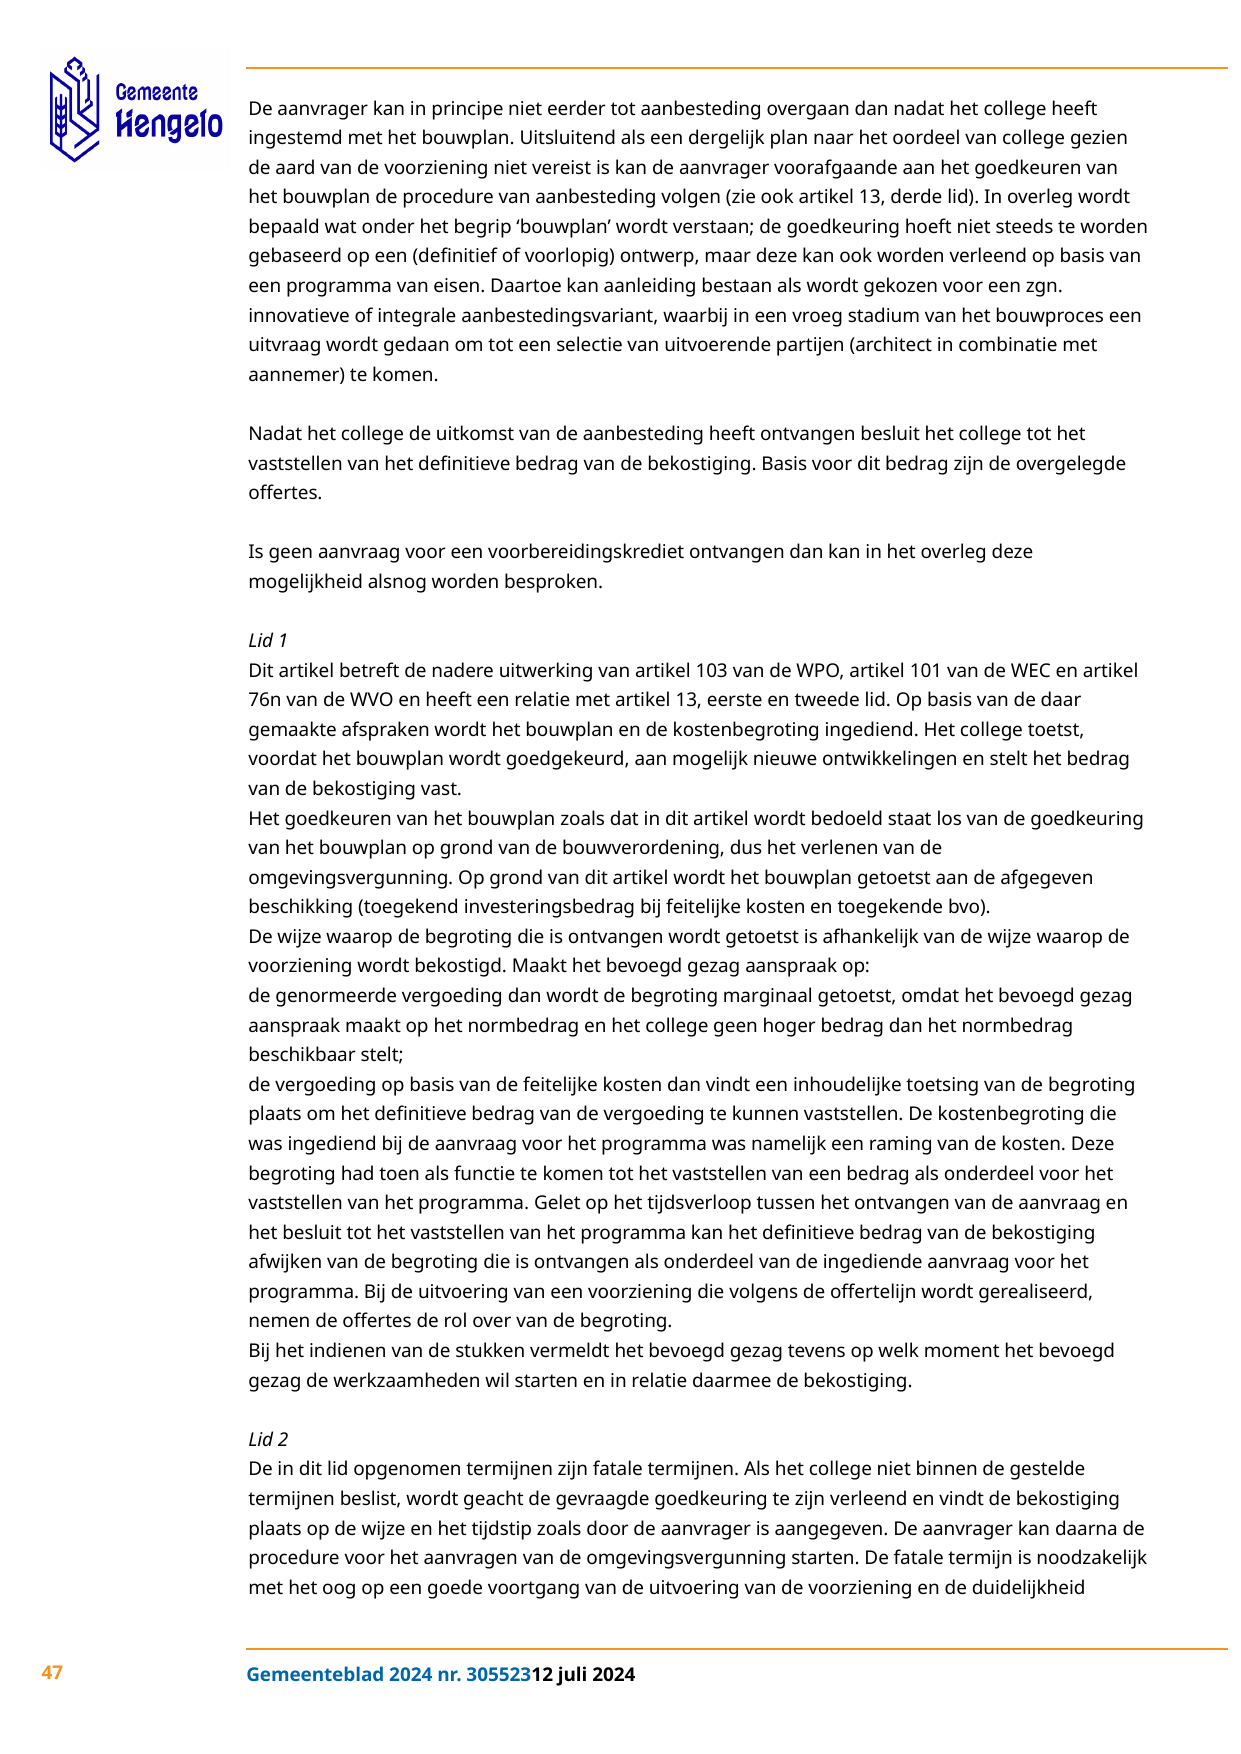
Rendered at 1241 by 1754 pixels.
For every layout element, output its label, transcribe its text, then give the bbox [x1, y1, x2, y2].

text de genormeerde vergoeding dan wordt de begroting marginaal getoetst, omdat het bevoegd gezag aanspraak maakt op het normbedrag en het college geen hoger bedrag dan het normbedrag beschikbaar stelt; [248, 982, 1152, 1067]
text De aanvrager kan in principe niet eerder tot aanbesteding overgaan dan nadat het college heeft ingestemd met het bouwplan. Uitsluitend als een dergelijk plan naar het oordeel van college gezien de aard van de voorziening niet vereist is kan de aanvrager voorafgaande aan het goedkeuren van het bouwplan de procedure van aanbesteding volgen (zie ook artikel 13, derde lid). In overleg wordt bepaald wat onder het begrip ‘bouwplan’ wordt verstaan; de goedkeuring hoeft niet steeds te worden gebaseerd op een (definitief of voorlopig) ontwerp, maar deze kan ook worden verleend op basis van een programma van eisen. Daartoe kan aanleiding bestaan als wordt gekozen voor een zgn. innovatieve of integrale aanbestedingsvariant, waarbij in een vroeg stadium van het bouwproces een uitvraag wordt gedaan om tot een selectie van uitvoerende partijen (architect in combinatie met aannemer) te komen. [248, 95, 1152, 387]
text Het goedkeuren van het bouwplan zoals dat in dit artikel wordt bedoeld staat los van de goedkeuring van het bouwplan op grond van de bouwverordening, dus het verlenen van de omgevingsvergunning. Op grond van dit artikel wordt het bouwplan getoetst aan de afgegeven beschikking (toegekend investeringsbedrag bij feitelijke kosten en toegekende bvo). [248, 805, 1152, 919]
text Lid 2 [248, 1426, 1152, 1452]
text Lid 1 [248, 627, 1152, 653]
text Bij het indienen van de stukken vermeldt het bevoegd gezag tevens op welk moment het bevoegd gezag de werkzaamheden wil starten en in relatie daarmee de bekostiging. [248, 1337, 1152, 1393]
text Is geen aanvraag voor een voorbereidingskrediet ontvangen dan kan in het overleg deze mogelijkheid alsnog worden besproken. [248, 538, 1152, 594]
text Nadat het college de uitkomst van de aanbesteding heeft ontvangen besluit het college tot het vaststellen van het definitieve bedrag van de bekostiging. Basis voor dit bedrag zijn de overgelegde offertes. [248, 420, 1152, 505]
text De in dit lid opgenomen termijnen zijn fatale termijnen. Als het college niet binnen de gestelde termijnen beslist, wordt geacht de gevraagde goedkeuring te zijn verleend en vindt de bekostiging plaats op de wijze en het tijdstip zoals door de aanvrager is aangegeven. De aanvrager kan daarna de procedure voor het aanvragen van de omgevingsvergunning starten. De fatale termijn is noodzakelijk met het oog op een goede voortgang van de uitvoering van de voorziening en de duidelijkheid [248, 1456, 1152, 1600]
text De wijze waarop de begroting die is ontvangen wordt getoetst is afhankelijk van de wijze waarop de voorziening wordt bekostigd. Maakt het bevoegd gezag aanspraak op: [248, 923, 1152, 978]
text de vergoeding op basis van de feitelijke kosten dan vindt een inhoudelijke toetsing van de begroting plaats om het definitieve bedrag van de vergoeding te kunnen vaststellen. De kostenbegroting die was ingediend bij de aanvraag voor het programma was namelijk een raming van de kosten. Deze begroting had toen als functie te komen tot het vaststellen van een bedrag als onderdeel voor het vaststellen van het programma. Gelet op het tijdsverloop tussen het ontvangen van de aanvraag en het besluit tot het vaststellen van het programma kan het definitieve bedrag van de bekostiging afwijken van de begroting die is ontvangen als onderdeel van de ingediende aanvraag voor het programma. Bij de uitvoering van een voorziening die volgens de offertelijn wordt gerealiseerd, nemen de offertes de rol over van de begroting. [248, 1071, 1152, 1333]
picture [41, 47, 231, 172]
text Dit artikel betreft de nadere uitwerking van artikel 103 van de WPO, artikel 101 van de WEC en artikel 76n van de WVO en heeft een relatie met artikel 13, eerste en tweede lid. Op basis van de daar gemaakte afspraken wordt het bouwplan en de kostenbegroting ingediend. Het college toetst, voordat het bouwplan wordt goedgekeurd, aan mogelijk nieuwe ontwikkelingen en stelt het bedrag van de bekostiging vast. [248, 657, 1152, 801]
